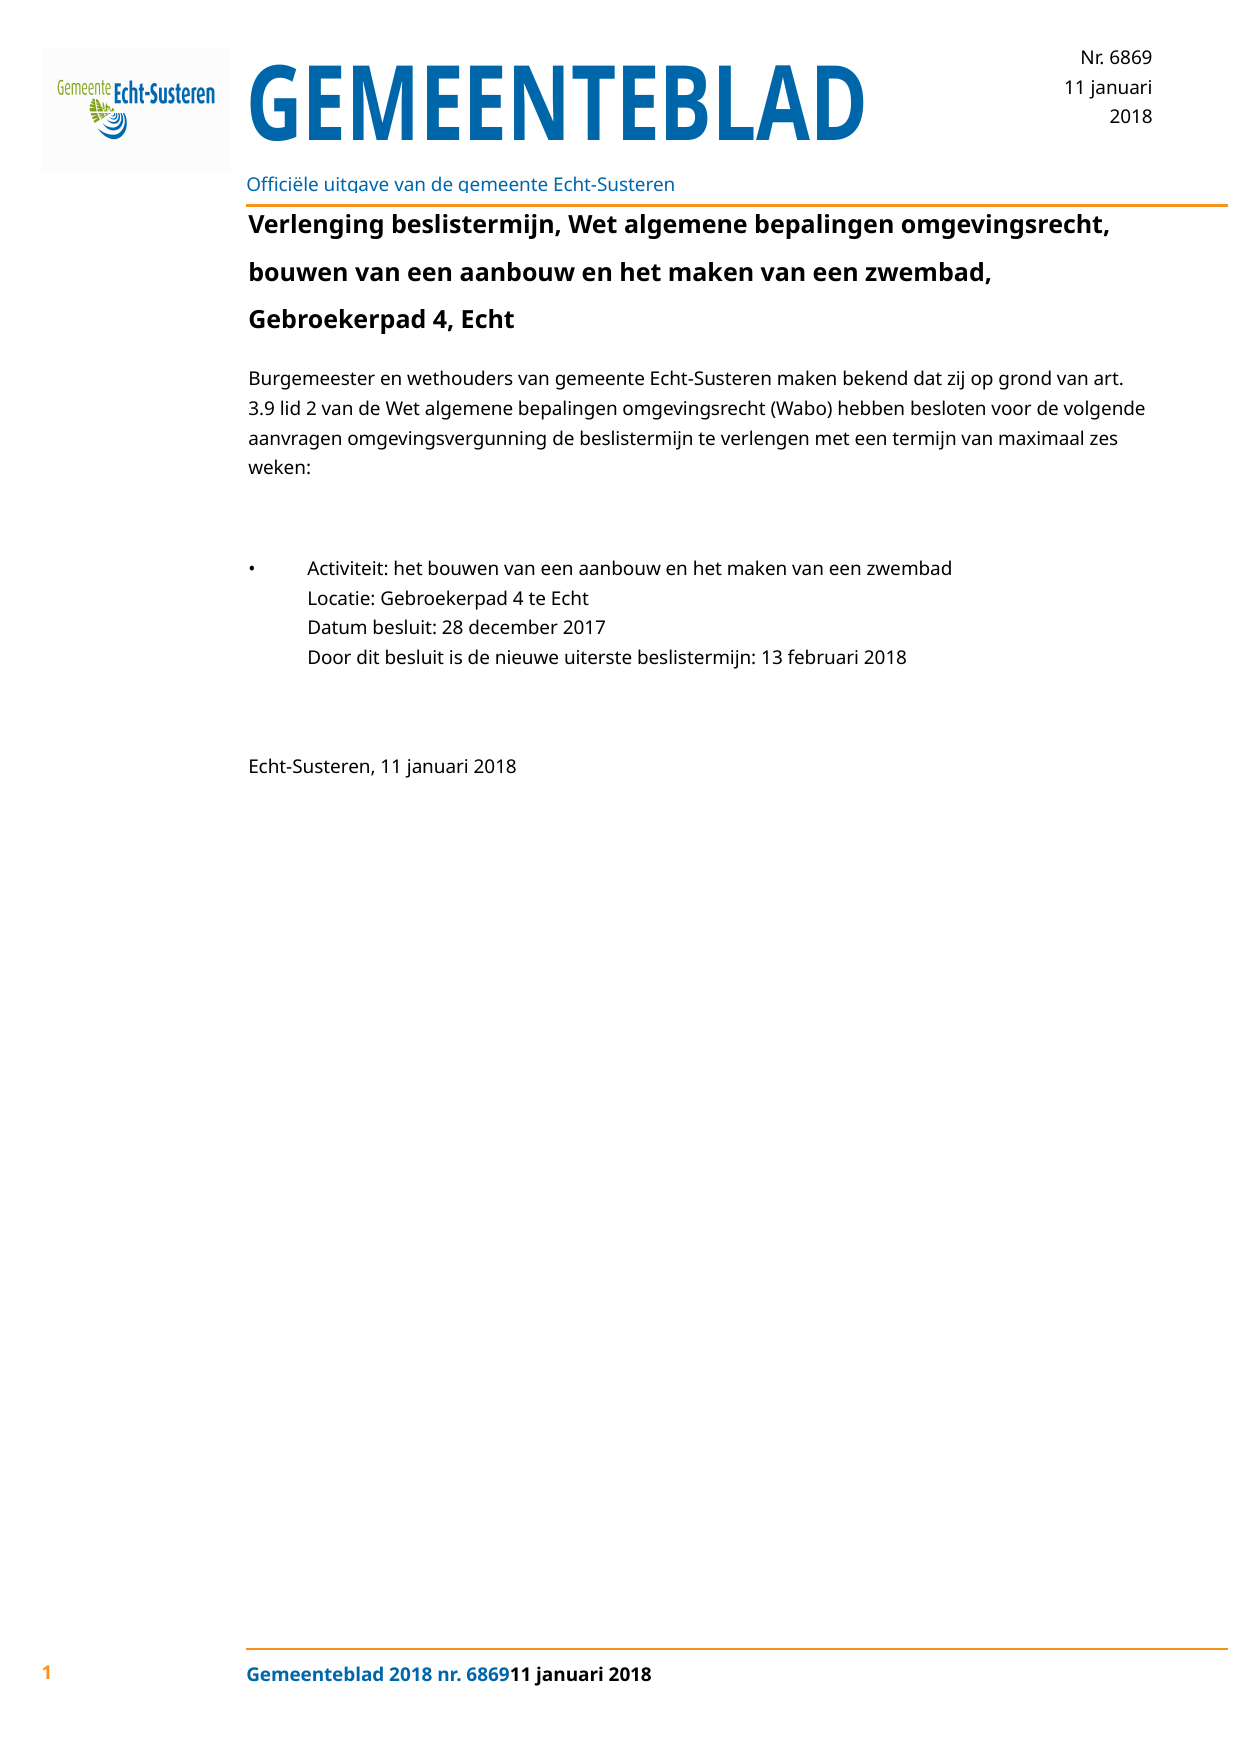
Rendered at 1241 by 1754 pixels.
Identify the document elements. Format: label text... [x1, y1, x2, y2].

list Locatie: Gebroekerpad 4 te Echt [248, 585, 1152, 610]
text Verlenging beslistermijn, Wet algemene bepalingen omgevingsrecht, bouwen van een aanbouw en het maken van een zwembad, Gebroekerpad 4, Echt [248, 207, 1152, 336]
list Door dit besluit is de nieuwe uiterste beslistermijn: 13 februari 2018 [248, 644, 1152, 669]
list Activiteit: het bouwen van een aanbouw en het maken van een zwembad [248, 555, 1152, 581]
picture [41, 47, 231, 172]
list Datum besluit: 28 december 2017 [248, 614, 1152, 640]
text Burgemeester en wethouders van gemeente Echt-Susteren maken bekend dat zij op grond van art. 3.9 lid 2 van de Wet algemene bepalingen omgevingsrecht (Wabo) hebben besloten voor de volgende aanvragen omgevingsvergunning de beslistermijn te verlengen met een termijn van maximaal zes weken: [248, 366, 1152, 480]
text Echt-Susteren, 11 januari 2018 [248, 753, 1152, 779]
